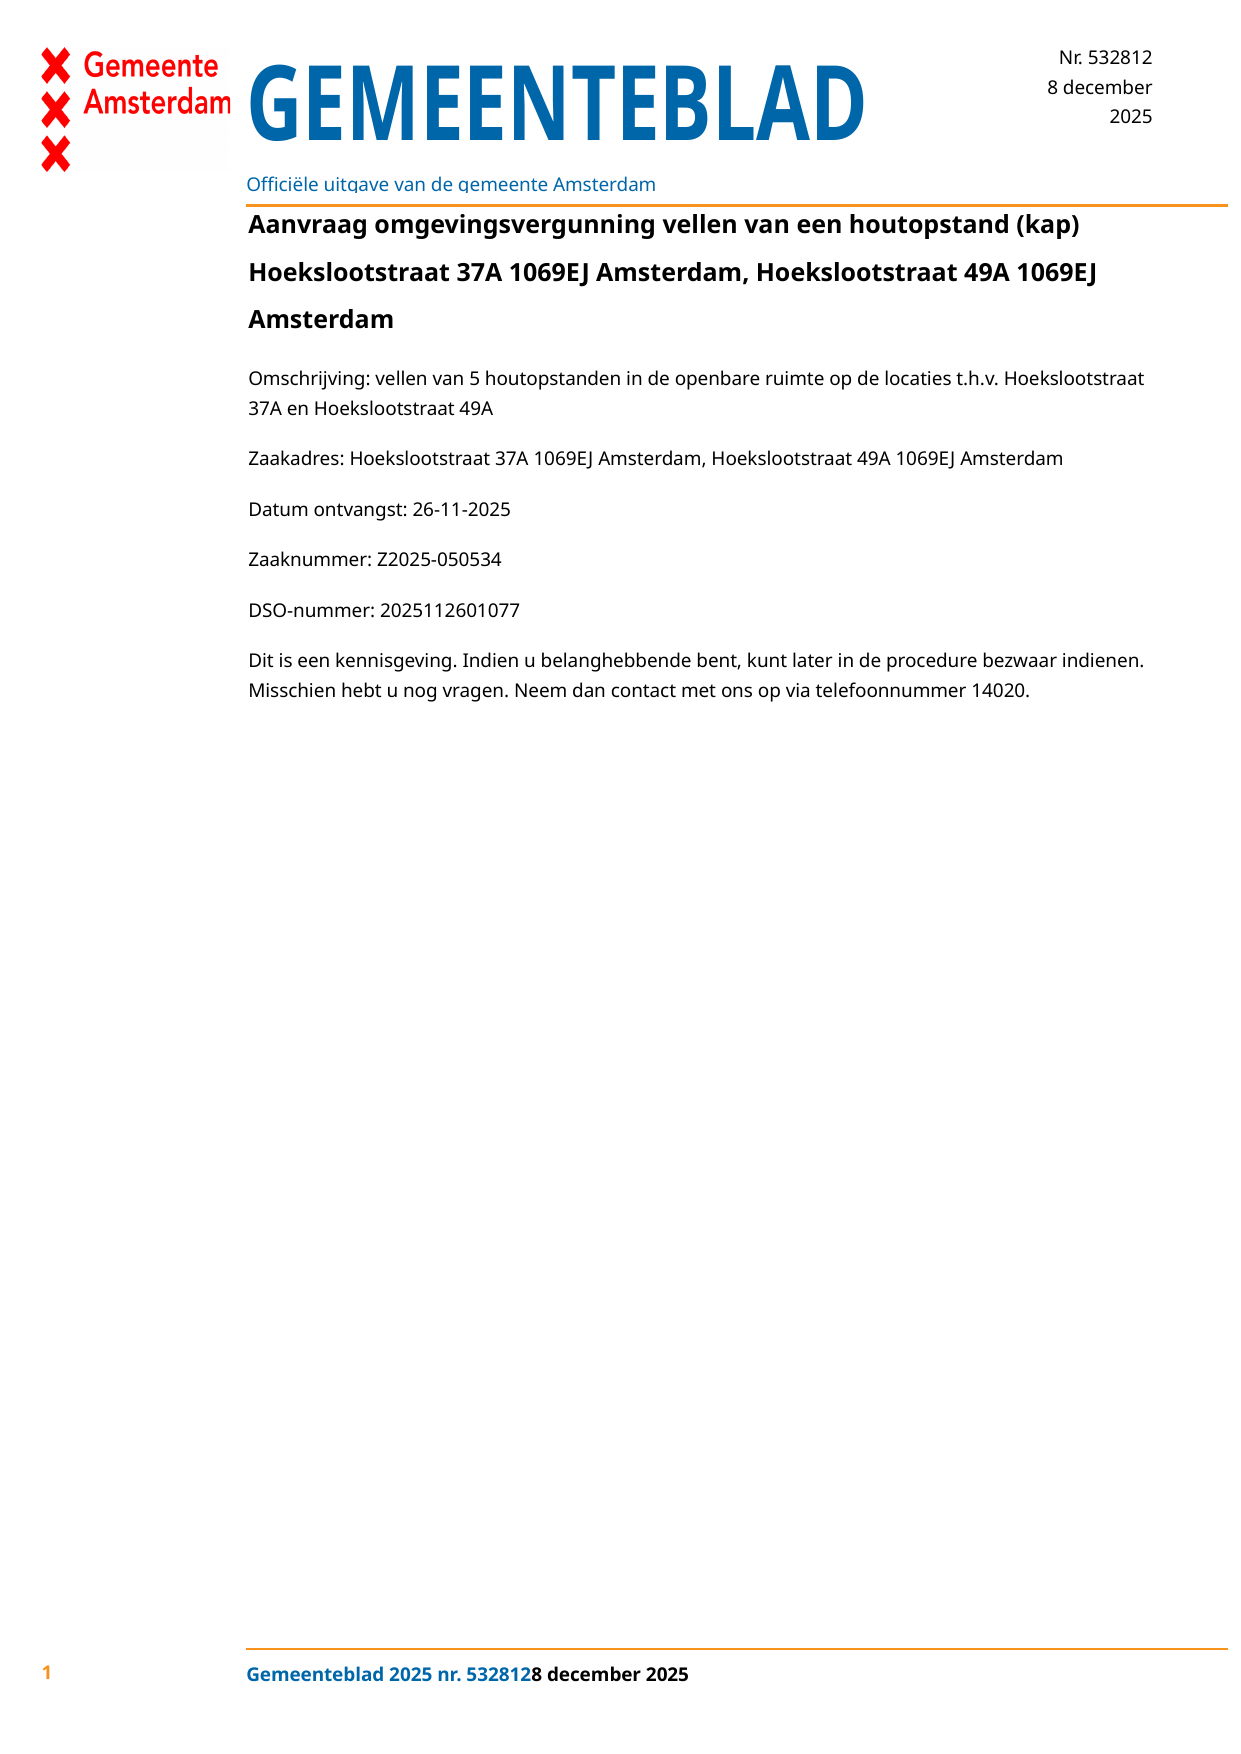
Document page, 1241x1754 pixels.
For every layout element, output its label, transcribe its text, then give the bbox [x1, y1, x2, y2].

text Omschrijving: vellen van 5 houtopstanden in de openbare ruimte op de locaties t.h.v. Hoekslootstraat 37A en Hoekslootstraat 49A [248, 366, 1152, 421]
picture [41, 47, 231, 172]
text Dit is een kennisgeving. Indien u belanghebbende bent, kunt later in de procedure bezwaar indienen. Misschien hebt u nog vragen. Neem dan contact met ons op via telefoonnummer 14020. [248, 647, 1152, 702]
text DSO-nummer: 2025112601077 [248, 597, 1152, 622]
text Zaakadres: Hoekslootstraat 37A 1069EJ Amsterdam, Hoekslootstraat 49A 1069EJ Amsterdam [248, 446, 1152, 471]
text Aanvraag omgevingsvergunning vellen van een houtopstand (kap) Hoekslootstraat 37A 1069EJ Amsterdam, Hoekslootstraat 49A 1069EJ Amsterdam [248, 207, 1152, 336]
text Zaaknummer: Z2025-050534 [248, 546, 1152, 572]
text Datum ontvangst: 26-11-2025 [248, 496, 1152, 522]
